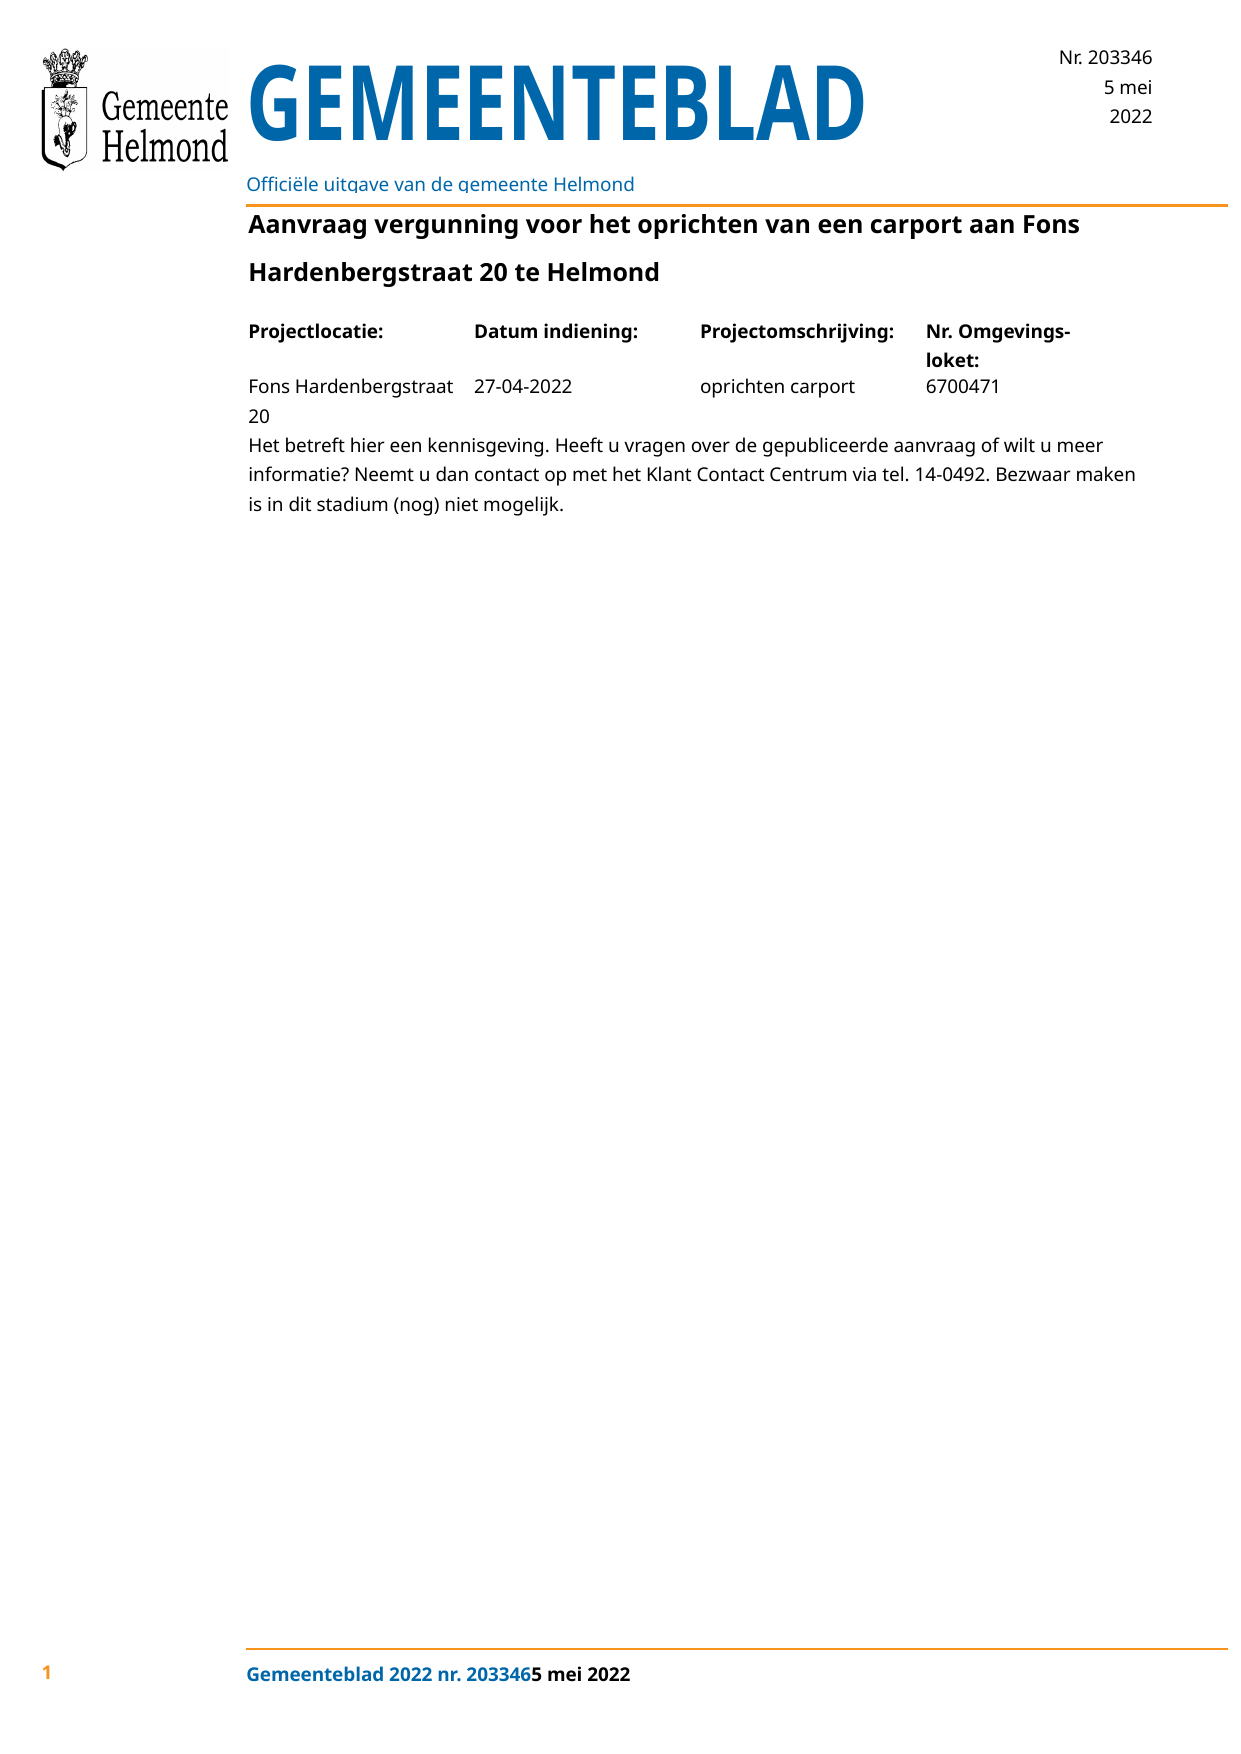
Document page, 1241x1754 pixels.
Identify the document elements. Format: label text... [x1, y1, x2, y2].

table_header Nr. Omgevings- loket: [926, 318, 1152, 373]
picture [41, 47, 231, 172]
table_cell 27-04-2022 [474, 373, 700, 429]
table_cell Fons Hardenbergstraat 20 [248, 373, 474, 429]
table_header Projectomschrijving: [700, 318, 926, 373]
table_cell 6700471 [926, 373, 1152, 429]
table_cell oprichten carport [700, 373, 926, 429]
table_header Projectlocatie: [248, 318, 474, 373]
table_header Datum indiening: [474, 318, 700, 373]
text Aanvraag vergunning voor het oprichten van een carport aan Fons Hardenbergstraat 20 te Helmond [248, 207, 1152, 288]
text Het betreft hier een kennisgeving. Heeft u vragen over de gepubliceerde aanvraag of wilt u meer informatie? Neemt u dan contact op met het Klant Contact Centrum via tel. 14-0492. Bezwaar maken is in dit stadium (nog) niet mogelijk. [248, 432, 1152, 517]
